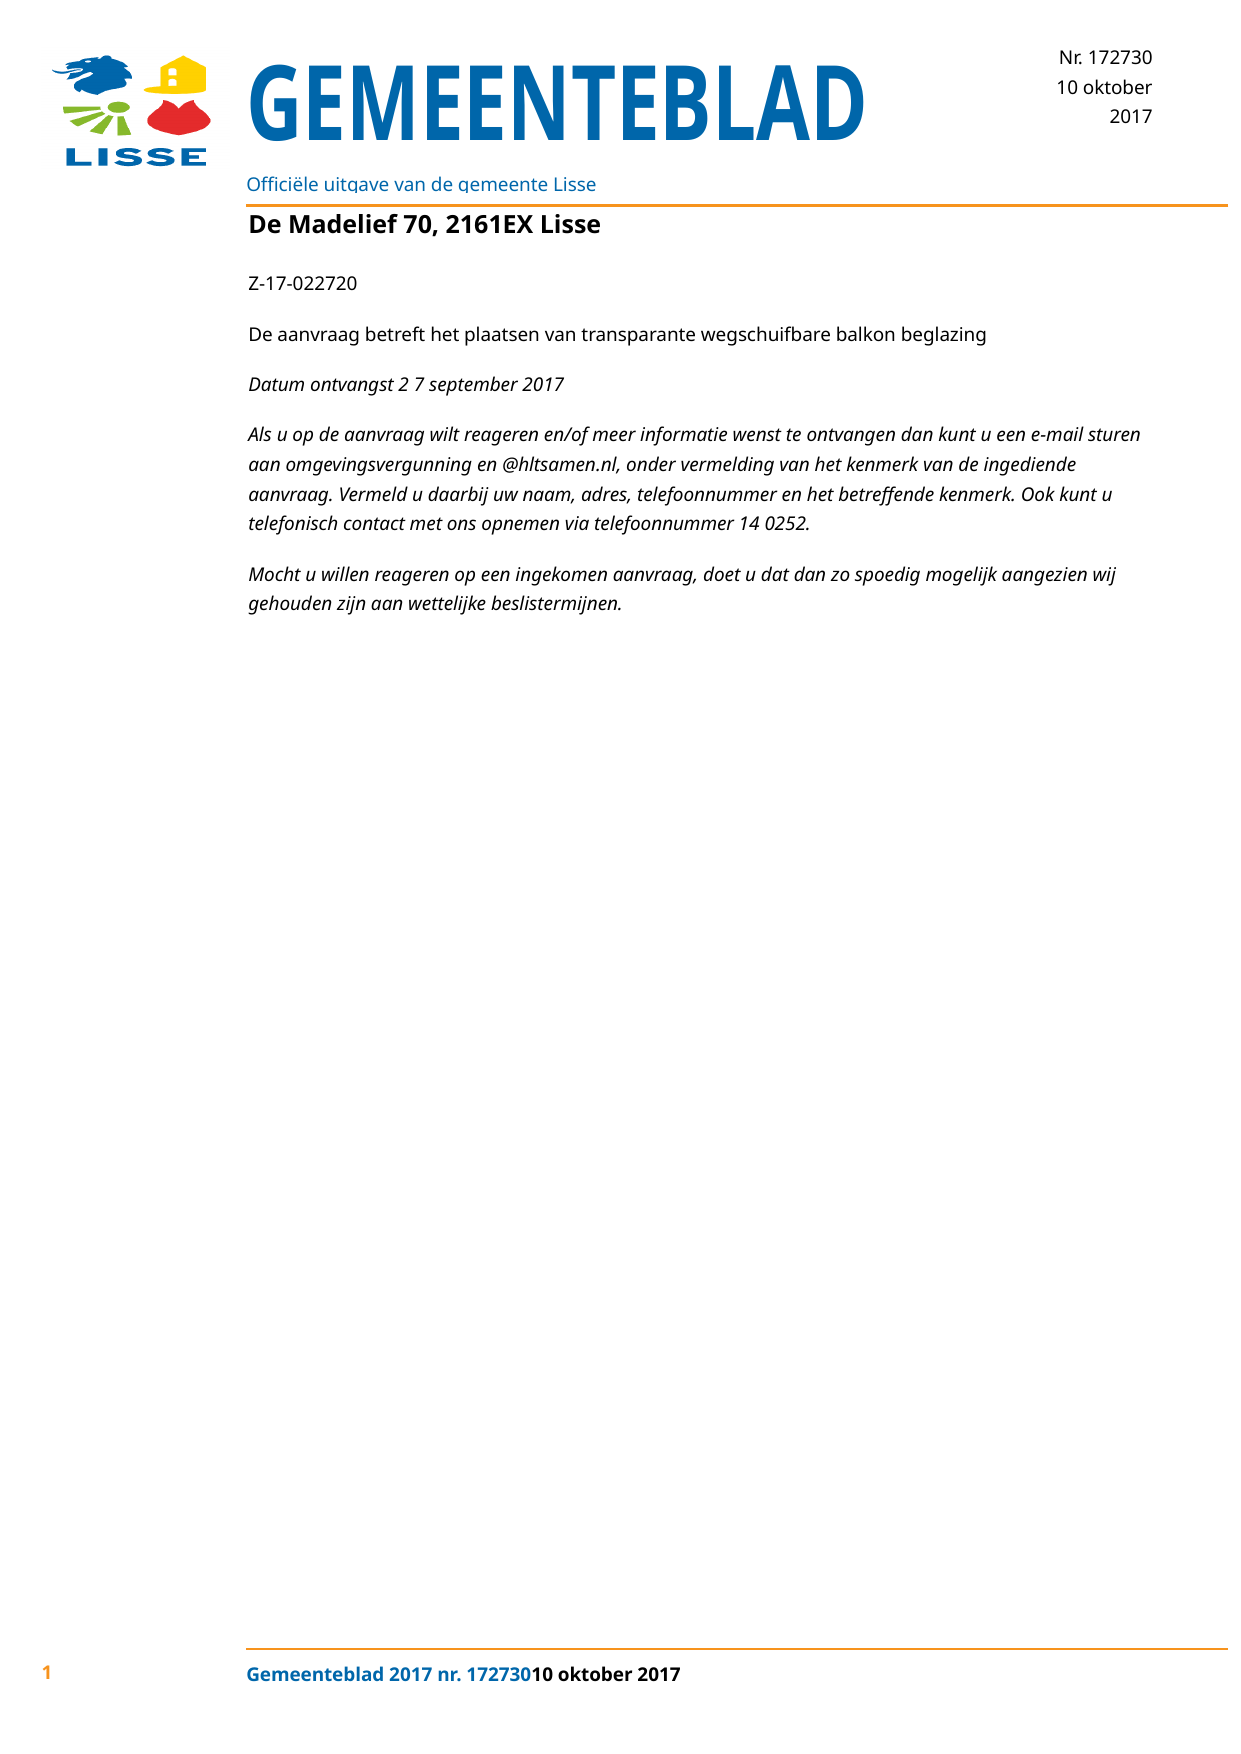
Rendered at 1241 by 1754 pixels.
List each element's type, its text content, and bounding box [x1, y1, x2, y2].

picture [41, 47, 231, 172]
text Z-17-022720 [248, 270, 1152, 296]
text Mocht u willen reageren op een ingekomen aanvraag, doet u dat dan zo spoedig mogelijk aangezien wij gehouden zijn aan wettelijke beslistermijnen. [248, 561, 1152, 616]
text Als u op de aanvraag wilt reageren en/of meer informatie wenst te ontvangen dan kunt u een e-mail sturen aan omgevingsvergunning en @hltsamen.nl, onder vermelding van het kenmerk van de ingediende aanvraag. Vermeld u daarbij uw naam, adres, telefoonnummer en het betreffende kenmerk. Ook kunt u telefonisch contact met ons opnemen via telefoonnummer 14 0252. [248, 422, 1152, 536]
text De aanvraag betreft het plaatsen van transparante wegschuifbare balkon beglazing [248, 321, 1152, 346]
text Datum ontvangst 2 7 september 2017 [248, 371, 1152, 397]
text De Madelief 70, 2161EX Lisse [248, 207, 1152, 241]
